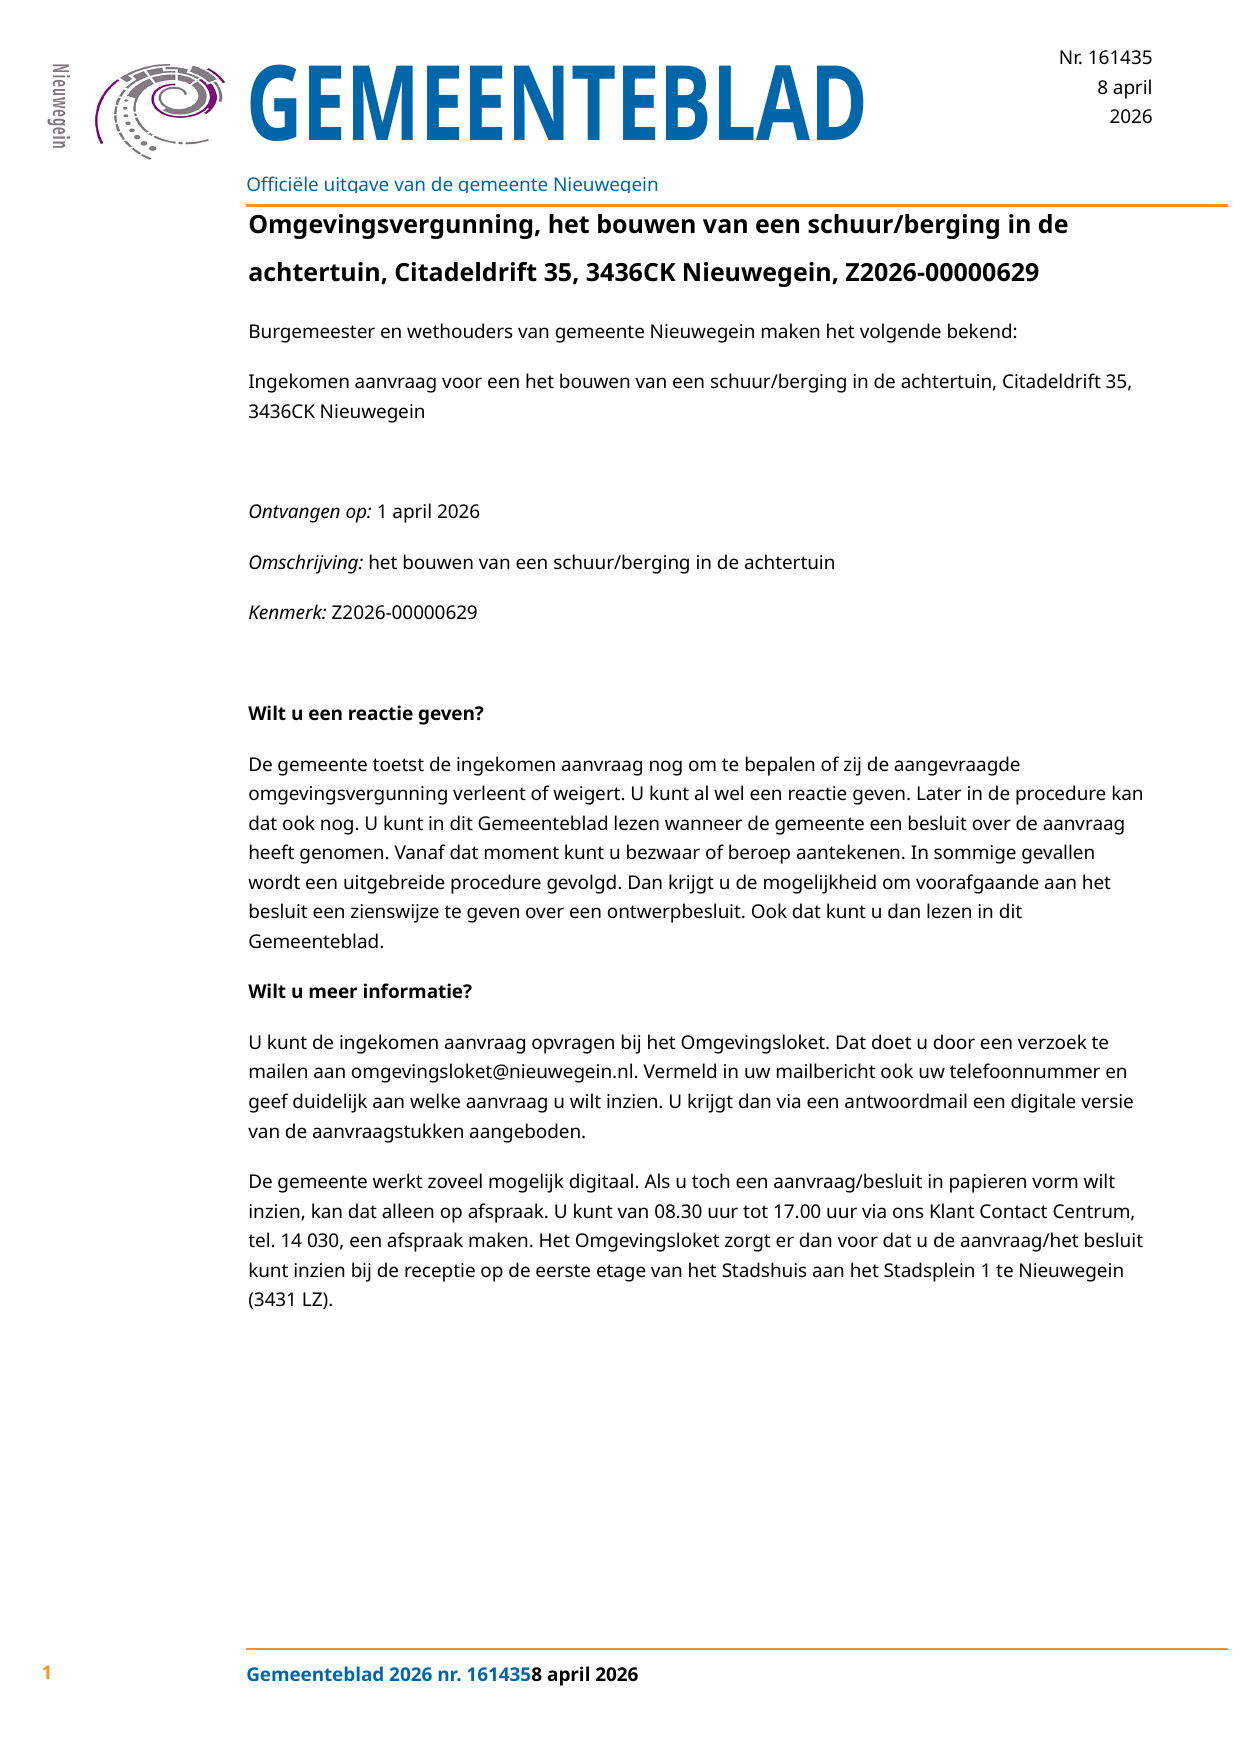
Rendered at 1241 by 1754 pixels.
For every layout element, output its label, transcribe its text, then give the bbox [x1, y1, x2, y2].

text Omschrijving: het bouwen van een schuur/berging in de achtertuin [248, 549, 1152, 575]
text Ingekomen aanvraag voor een het bouwen van een schuur/berging in de achtertuin, Citadeldrift 35, 3436CK Nieuwegein [248, 368, 1152, 424]
text Ontvangen op: 1 april 2026 [248, 499, 1152, 524]
text De gemeente werkt zoveel mogelijk digitaal. Als u toch een aanvraag/besluit in papieren vorm wilt inzien, kan dat alleen op afspraak. U kunt van 08.30 uur tot 17.00 uur via ons Klant Contact Centrum, tel. 14 030, een afspraak maken. Het Omgevingsloket zorgt er dan voor dat u de aanvraag/het besluit kunt inzien bij de receptie op de eerste etage van het Stadshuis aan het Stadsplein 1 te Nieuwegein (3431 LZ). [248, 1168, 1152, 1312]
text Kenmerk: Z2026-00000629 [248, 599, 1152, 625]
text Wilt u meer informatie? [248, 979, 1152, 1004]
picture [41, 47, 231, 172]
text Wilt u een reactie geven? [248, 700, 1152, 726]
text De gemeente toetst de ingekomen aanvraag nog om te bepalen of zij de aangevraagde omgevingsvergunning verleent of weigert. U kunt al wel een reactie geven. Later in de procedure kan dat ook nog. U kunt in dit Gemeenteblad lezen wanneer de gemeente een besluit over de aanvraag heeft genomen. Vanaf dat moment kunt u bezwaar of beroep aantekenen. In sommige gevallen wordt een uitgebreide procedure gevolgd. Dan krijgt u de mogelijkheid om voorafgaande aan het besluit een zienswijze te geven over een ontwerpbesluit. Ook dat kunt u dan lezen in dit Gemeenteblad. [248, 751, 1152, 954]
text Omgevingsvergunning, het bouwen van een schuur/berging in de achtertuin, Citadeldrift 35, 3436CK Nieuwegein, Z2026-00000629 [248, 207, 1152, 288]
text U kunt de ingekomen aanvraag opvragen bij het Omgevingsloket. Dat doet u door een verzoek te mailen aan omgevingsloket@nieuwegein.nl. Vermeld in uw mailbericht ook uw telefoonnummer en geef duidelijk aan welke aanvraag u wilt inzien. U krijgt dan via een antwoordmail een digitale versie van de aanvraagstukken aangeboden. [248, 1029, 1152, 1144]
text Burgemeester en wethouders van gemeente Nieuwegein maken het volgende bekend: [248, 318, 1152, 344]
